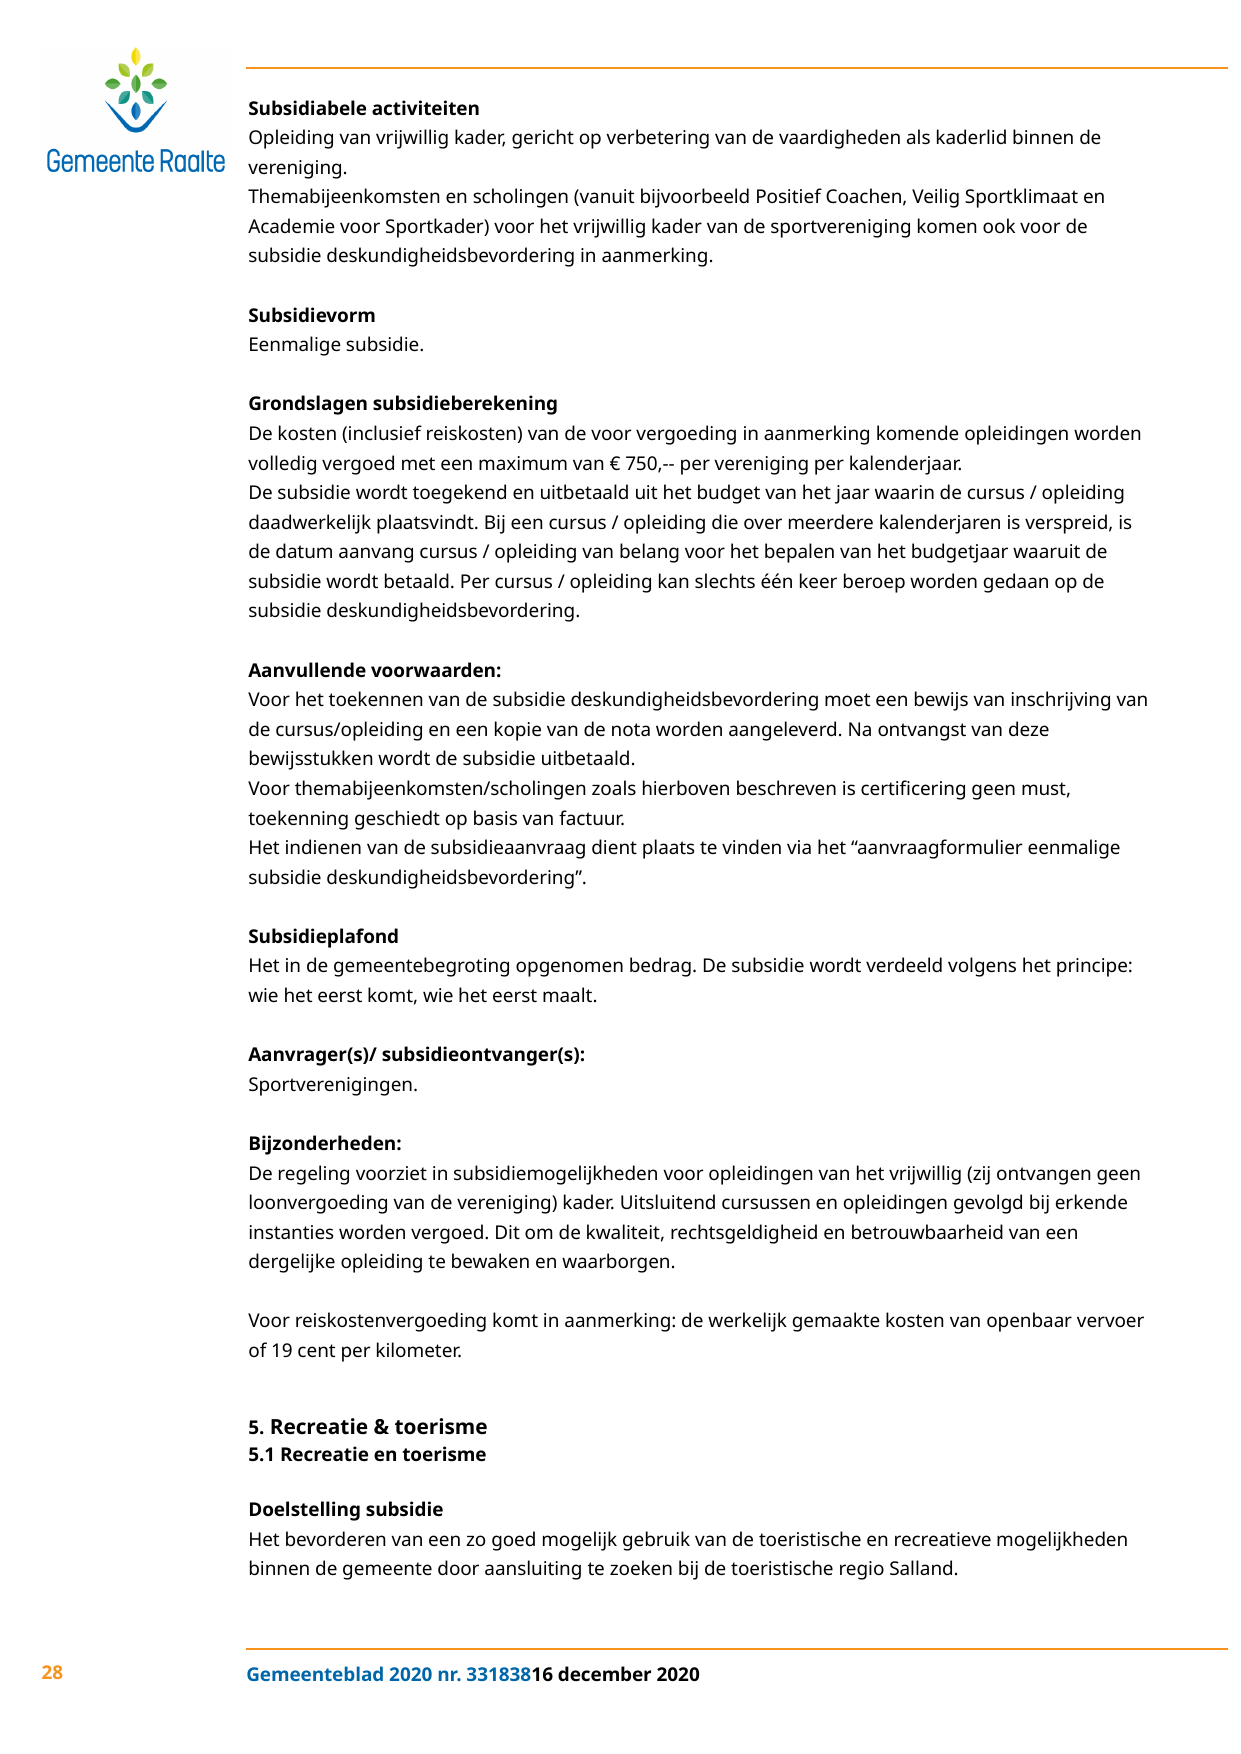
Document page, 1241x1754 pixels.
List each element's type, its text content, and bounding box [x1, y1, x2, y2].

text Subsidievorm [248, 302, 1152, 328]
text Voor het toekennen van de subsidie deskundigheidsbevordering moet een bewijs van inschrijving van de cursus/opleiding en een kopie van de nota worden aangeleverd. Na ontvangst van deze bewijsstukken wordt de subsidie uitbetaald. [248, 686, 1152, 771]
text 5. Recreatie & toerisme [248, 1412, 1152, 1441]
text Doelstelling subsidie [248, 1496, 1152, 1522]
text Aanvullende voorwaarden: [248, 657, 1152, 683]
text Eenmalige subsidie. [248, 331, 1152, 357]
text Grondslagen subsidieberekening [248, 391, 1152, 416]
text De kosten (inclusief reiskosten) van de voor vergoeding in aanmerking komende opleidingen worden volledig vergoed met een maximum van € 750,-- per vereniging per kalenderjaar. [248, 420, 1152, 476]
picture [41, 47, 231, 172]
text De regeling voorziet in subsidiemogelijkheden voor opleidingen van het vrijwillig (zij ontvangen geen loonvergoeding van de vereniging) kader. Uitsluitend cursussen en opleidingen gevolgd bij erkende instanties worden vergoed. Dit om de kwaliteit, rechtsgeldigheid en betrouwbaarheid van een dergelijke opleiding te bewaken en waarborgen. [248, 1160, 1152, 1274]
text 5.1 Recreatie en toerisme [248, 1441, 1152, 1467]
text Voor themabijeenkomsten/scholingen zoals hierboven beschreven is certificering geen must, toekenning geschiedt op basis van factuur. [248, 775, 1152, 831]
text Aanvrager(s)/ subsidieontvanger(s): [248, 1041, 1152, 1067]
text Bijzonderheden: [248, 1130, 1152, 1156]
text Het indienen van de subsidieaanvraag dient plaats te vinden via het “aanvraagformulier eenmalige subsidie deskundigheidsbevordering”. [248, 834, 1152, 890]
text Het in de gemeentebegroting opgenomen bedrag. De subsidie wordt verdeeld volgens het principe: wie het eerst komt, wie het eerst maalt. [248, 953, 1152, 1008]
text Voor reiskostenvergoeding komt in aanmerking: de werkelijk gemaakte kosten van openbaar vervoer of 19 cent per kilometer. [248, 1308, 1152, 1363]
text Subsidieplafond [248, 923, 1152, 949]
text Themabijeenkomsten en scholingen (vanuit bijvoorbeeld Positief Coachen, Veilig Sportklimaat en Academie voor Sportkader) voor het vrijwillig kader van de sportvereniging komen ook voor de subsidie deskundigheidsbevordering in aanmerking. [248, 183, 1152, 268]
text De subsidie wordt toegekend en uitbetaald uit het budget van het jaar waarin de cursus / opleiding daadwerkelijk plaatsvindt. Bij een cursus / opleiding die over meerdere kalenderjaren is verspreid, is de datum aanvang cursus / opleiding van belang voor het bepalen van het budgetjaar waaruit de subsidie wordt betaald. Per cursus / opleiding kan slechts één keer beroep worden gedaan op de subsidie deskundigheidsbevordering. [248, 479, 1152, 623]
text Het bevorderen van een zo goed mogelijk gebruik van de toeristische en recreatieve mogelijkheden binnen de gemeente door aansluiting te zoeken bij de toeristische regio Salland. [248, 1526, 1152, 1581]
text Subsidiabele activiteiten [248, 95, 1152, 121]
text Opleiding van vrijwillig kader, gericht op verbetering van de vaardigheden als kaderlid binnen de vereniging. [248, 124, 1152, 180]
text Sportverenigingen. [248, 1071, 1152, 1097]
